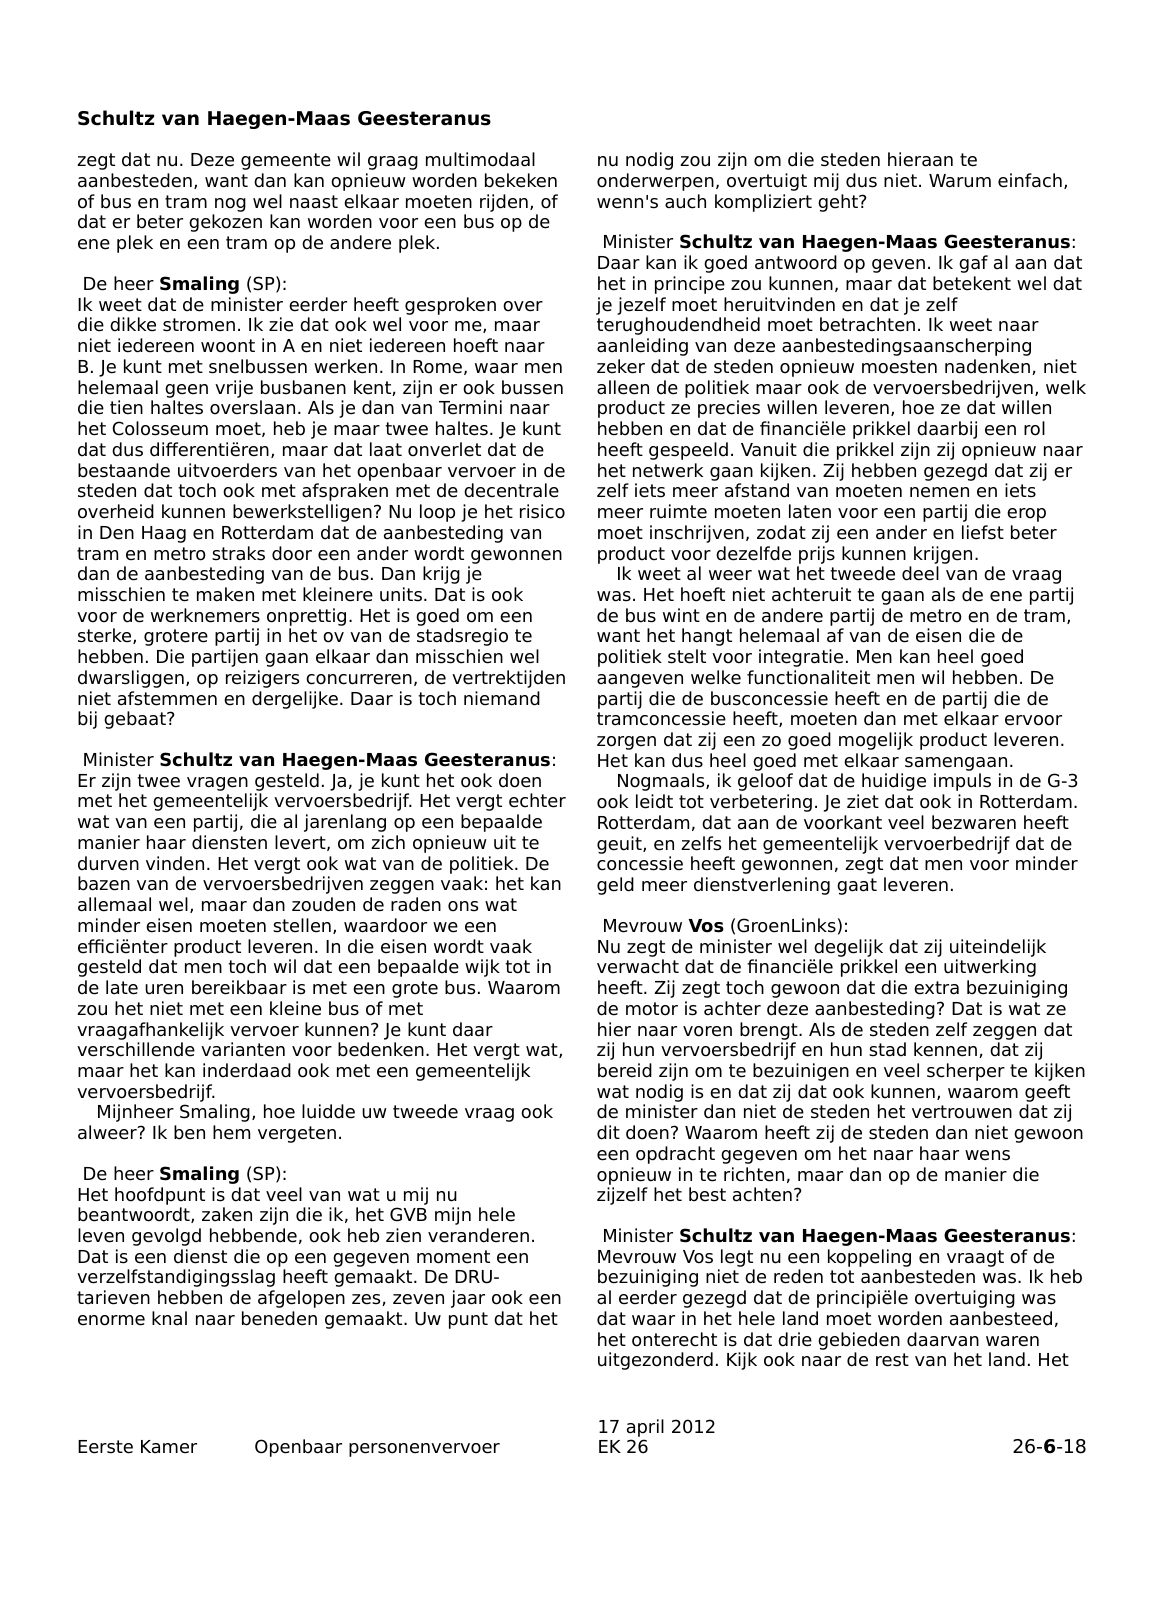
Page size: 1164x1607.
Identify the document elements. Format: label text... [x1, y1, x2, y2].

text Mevrouw Vos (GroenLinks): [596, 916, 1087, 936]
text Minister Schultz van Haegen-Maas Geesteranus: [596, 1226, 1087, 1247]
text Minister Schultz van Haegen-Maas Geesteranus: [77, 750, 567, 771]
text Ik weet al weer wat het tweede deel van de vraag was. Het hoeft niet achteruit te gaan als de ene partij de bus wint en de andere partij de metro en de tram, want het hangt helemaal af van de eisen die de politiek stelt voor integratie. Men kan heel goed aangeven welke functionaliteit men wil hebben. De partij die de busconcessie heeft en de partij die de tramconcessie heeft, moeten dan met elkaar ervoor zorgen dat zij een zo goed mogelijk product leveren. Het kan dus heel goed met elkaar samengaan. [596, 564, 1087, 771]
text nu nodig zou zijn om die steden hieraan te onderwerpen, overtuigt mij dus niet. Warum einfach, wenn's auch kompliziert geht? [596, 150, 1087, 212]
text De heer Smaling (SP): [77, 274, 567, 294]
text Daar kan ik goed antwoord op geven. Ik gaf al aan dat het in principe zou kunnen, maar dat betekent wel dat je jezelf moet heruitvinden en dat je zelf terughoudendheid moet betrachten. Ik weet naar aanleiding van deze aanbestedingsaanscherping zeker dat de steden opnieuw moesten nadenken, niet alleen de politiek maar ook de vervoersbedrijven, welk product ze precies willen leveren, hoe ze dat willen hebben en dat de financiële prikkel daarbij een rol heeft gespeeld. Vanuit die prikkel zijn zij opnieuw naar het netwerk gaan kijken. Zij hebben gezegd dat zij er zelf iets meer afstand van moeten nemen en iets meer ruimte moeten laten voor een partij die erop moet inschrijven, zodat zij een ander en liefst beter product voor dezelfde prijs kunnen krijgen. [596, 253, 1087, 564]
text De heer Smaling (SP): [77, 1164, 567, 1184]
text Mevrouw Vos legt nu een koppeling en vraagt of de bezuiniging niet de reden tot aanbesteden was. Ik heb al eerder gezegd dat de principiële overtuiging was dat waar in het hele land moet worden aanbesteed, het onterecht is dat drie gebieden daarvan waren uitgezonderd. Kijk ook naar de rest van het land. Het [596, 1247, 1087, 1371]
text Nogmaals, ik geloof dat de huidige impuls in de G-3 ook leidt tot verbetering. Je ziet dat ook in Rotterdam. Rotterdam, dat aan de voorkant veel bezwaren heeft geuit, en zelfs het gemeentelijk vervoerbedrijf dat de concessie heeft gewonnen, zegt dat men voor minder geld meer dienstverlening gaat leveren. [596, 771, 1087, 896]
text Ik weet dat de minister eerder heeft gesproken over die dikke stromen. Ik zie dat ook wel voor me, maar niet iedereen woont in A en niet iedereen hoeft naar B. Je kunt met snelbussen werken. In Rome, waar men helemaal geen vrije busbanen kent, zijn er ook bussen die tien haltes overslaan. Als je dan van Termini naar het Colosseum moet, heb je maar twee haltes. Je kunt dat dus differentiëren, maar dat laat onverlet dat de bestaande uitvoerders van het openbaar vervoer in de steden dat toch ook met afspraken met de decentrale overheid kunnen bewerkstelligen? Nu loop je het risico in Den Haag en Rotterdam dat de aanbesteding van tram en metro straks door een ander wordt gewonnen dan de aanbesteding van de bus. Dan krijg je misschien te maken met kleinere units. Dat is ook voor de werknemers onprettig. Het is goed om een sterke, grotere partij in het ov van de stadsregio te hebben. Die partijen gaan elkaar dan misschien wel dwarsliggen, op reizigers concurreren, de vertrektijden niet afstemmen en dergelijke. Daar is toch niemand bij gebaat? [77, 294, 567, 730]
text Mijnheer Smaling, hoe luidde uw tweede vraag ook alweer? Ik ben hem vergeten. [77, 1102, 567, 1144]
text Er zijn twee vragen gesteld. Ja, je kunt het ook doen met het gemeentelijk vervoersbedrijf. Het vergt echter wat van een partij, die al jarenlang op een bepaalde manier haar diensten levert, om zich opnieuw uit te durven vinden. Het vergt ook wat van de politiek. De bazen van de vervoersbedrijven zeggen vaak: het kan allemaal wel, maar dan zouden de raden ons wat minder eisen moeten stellen, waardoor we een efficiënter product leveren. In die eisen wordt vaak gesteld dat men toch wil dat een bepaalde wijk tot in de late uren bereikbaar is met een grote bus. Waarom zou het niet met een kleine bus of met vraagafhankelijk vervoer kunnen? Je kunt daar verschillende varianten voor bedenken. Het vergt wat, maar het kan inderdaad ook met een gemeentelijk vervoersbedrijf. [77, 771, 567, 1102]
text Minister Schultz van Haegen-Maas Geesteranus: [596, 232, 1087, 253]
text zegt dat nu. Deze gemeente wil graag multimodaal aanbesteden, want dan kan opnieuw worden bekeken of bus en tram nog wel naast elkaar moeten rijden, of dat er beter gekozen kan worden voor een bus op de ene plek en een tram op de andere plek. [77, 150, 567, 254]
text Het hoofdpunt is dat veel van wat u mij nu beantwoordt, zaken zijn die ik, het GVB mijn hele leven gevolgd hebbende, ook heb zien veranderen. Dat is een dienst die op een gegeven moment een verzelfstandigingsslag heeft gemaakt. De DRU-tarieven hebben de afgelopen zes, zeven jaar ook een enorme knal naar beneden gemaakt. Uw punt dat het [77, 1184, 567, 1329]
text Nu zegt de minister wel degelijk dat zij uiteindelijk verwacht dat de financiële prikkel een uitwerking heeft. Zij zegt toch gewoon dat die extra bezuiniging de motor is achter deze aanbesteding? Dat is wat ze hier naar voren brengt. Als de steden zelf zeggen dat zij hun vervoersbedrijf en hun stad kennen, dat zij bereid zijn om te bezuinigen en veel scherper te kijken wat nodig is en dat zij dat ook kunnen, waarom geeft de minister dan niet de steden het vertrouwen dat zij dit doen? Waarom heeft zij de steden dan niet gewoon een opdracht gegeven om het naar haar wens opnieuw in te richten, maar dan op de manier die zijzelf het best achten? [596, 936, 1087, 1206]
